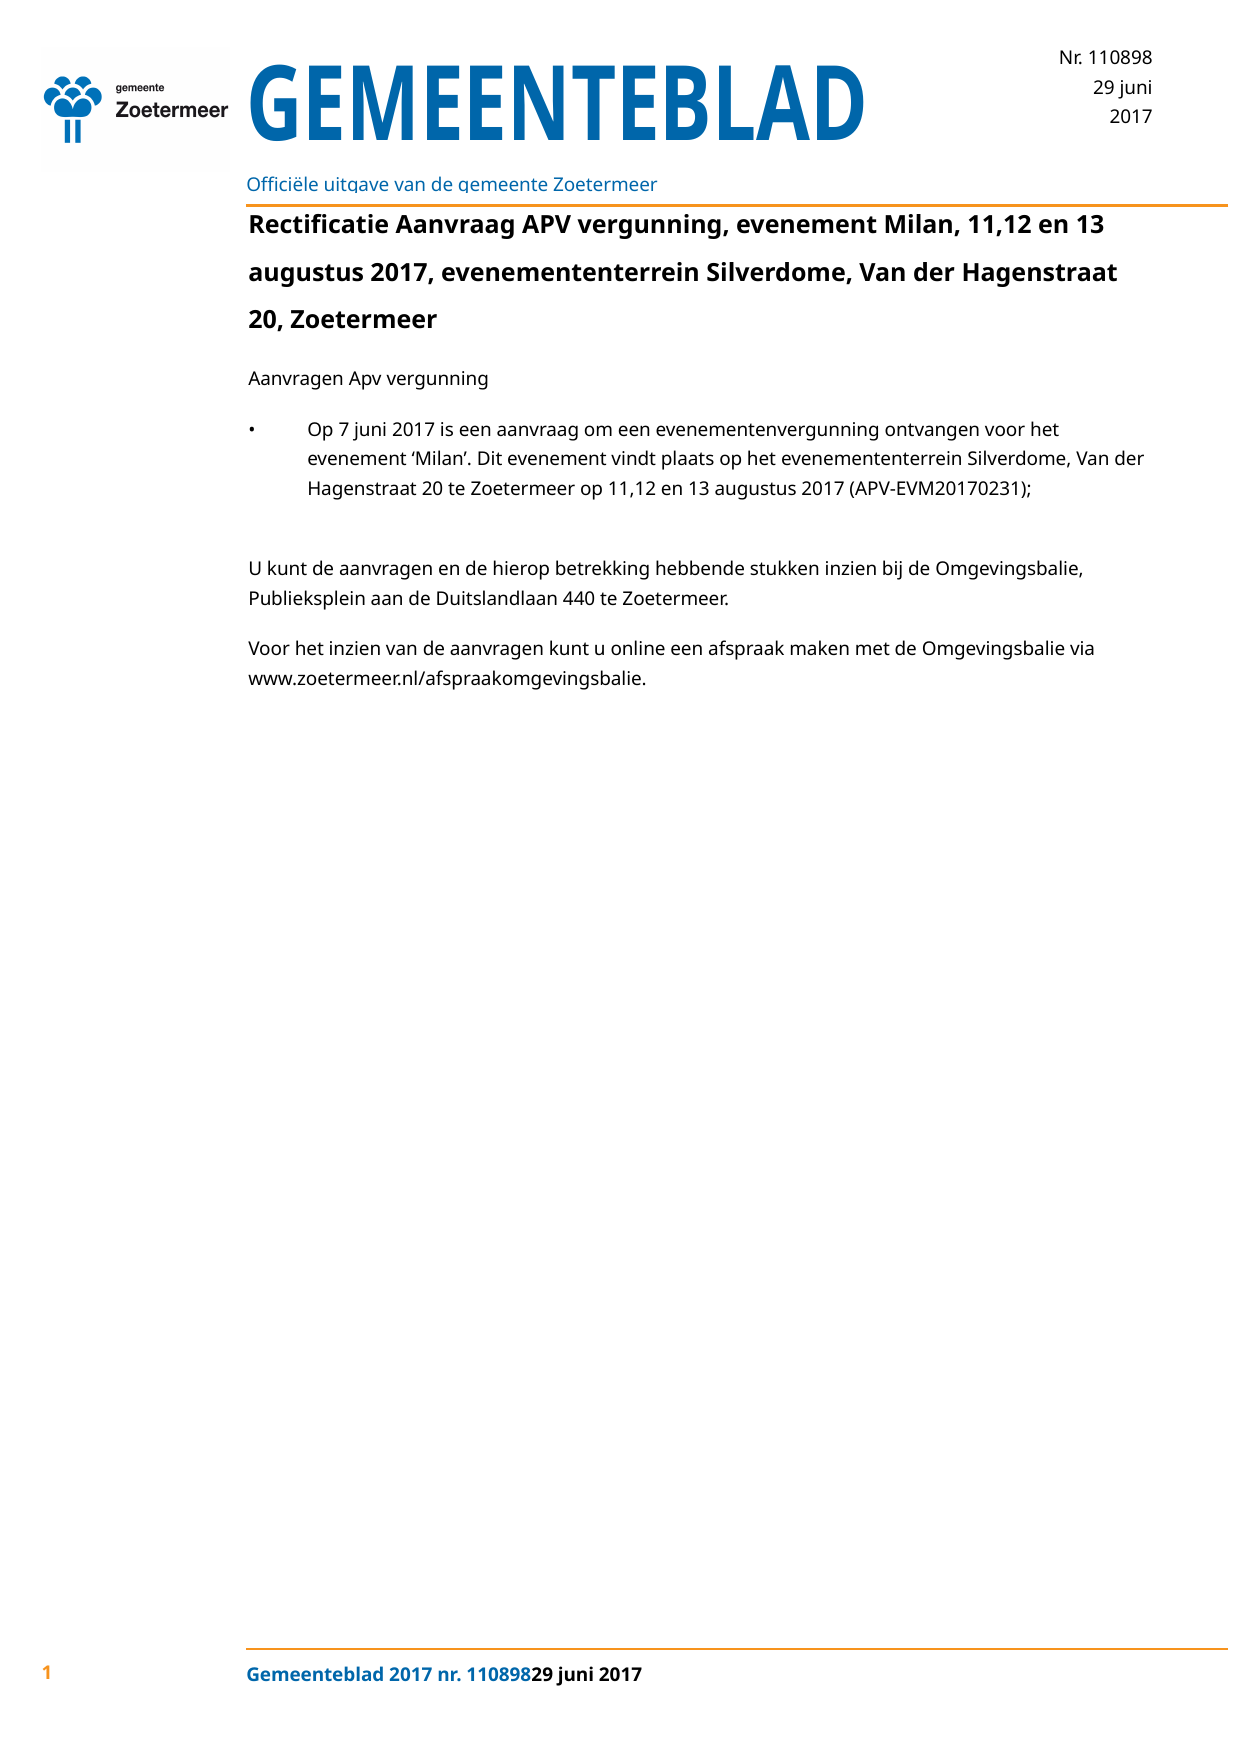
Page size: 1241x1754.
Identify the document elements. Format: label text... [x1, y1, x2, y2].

text Voor het inzien van de aanvragen kunt u online een afspraak maken met de Omgevingsbalie via www.zoetermeer.nl/afspraakomgevingsbalie. [248, 635, 1152, 690]
list Op 7 juni 2017 is een aanvraag om een evenementenvergunning ontvangen voor het evenement ‘Milan’. Dit evenement vindt plaats op het evenemententerrein Silverdome, Van der Hagenstraat 20 te Zoetermeer op 11,12 en 13 augustus 2017 (APV-EVM20170231); [248, 416, 1152, 501]
text Rectificatie Aanvraag APV vergunning, evenement Milan, 11,12 en 13 augustus 2017, evenemententerrein Silverdome, Van der Hagenstraat 20, Zoetermeer [248, 207, 1152, 336]
text Aanvragen Apv vergunning [248, 366, 1152, 391]
text U kunt de aanvragen en de hierop betrekking hebbende stukken inzien bij de Omgevingsbalie, Publieksplein aan de Duitslandlaan 440 te Zoetermeer. [248, 555, 1152, 610]
picture [41, 47, 231, 172]
